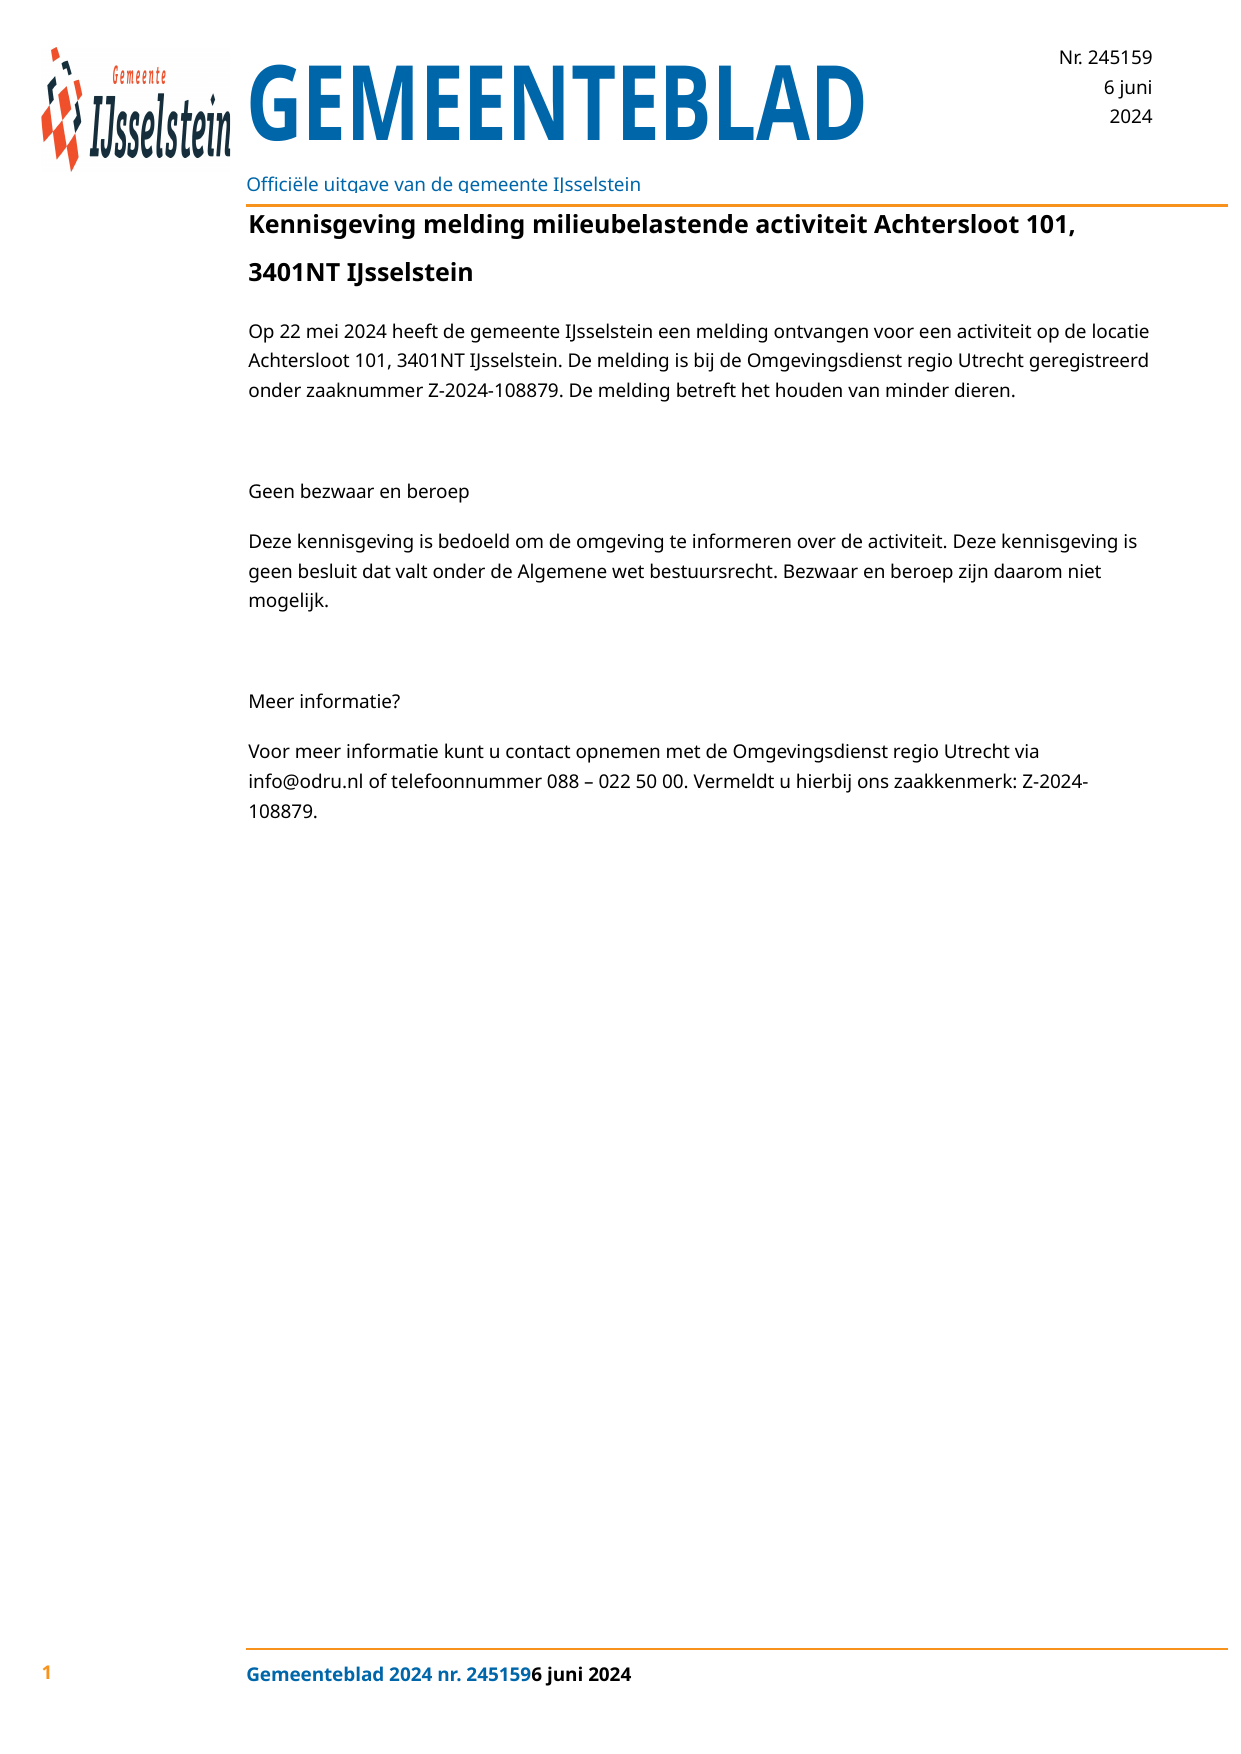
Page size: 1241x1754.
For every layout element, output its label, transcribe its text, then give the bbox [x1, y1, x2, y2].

text Deze kennisgeving is bedoeld om de omgeving te informeren over de activiteit. Deze kennisgeving is geen besluit dat valt onder de Algemene wet bestuursrecht. Bezwaar en beroep zijn daarom niet mogelijk. [248, 528, 1152, 613]
picture [41, 47, 231, 172]
text Voor meer informatie kunt u contact opnemen met de Omgevingsdienst regio Utrecht via info@odru.nl of telefoonnummer 088 – 022 50 00. Vermeldt u hierbij ons zaakkenmerk: Z-2024-108879. [248, 739, 1152, 824]
text Op 22 mei 2024 heeft de gemeente IJsselstein een melding ontvangen voor een activiteit op de locatie Achtersloot 101, 3401NT IJsselstein. De melding is bij de Omgevingsdienst regio Utrecht geregistreerd onder zaaknummer Z-2024-108879. De melding betreft het houden van minder dieren. [248, 318, 1152, 403]
text Geen bezwaar en beroep [248, 478, 1152, 504]
text Meer informatie? [248, 688, 1152, 714]
text Kennisgeving melding milieubelastende activiteit Achtersloot 101, 3401NT IJsselstein [248, 207, 1152, 288]
